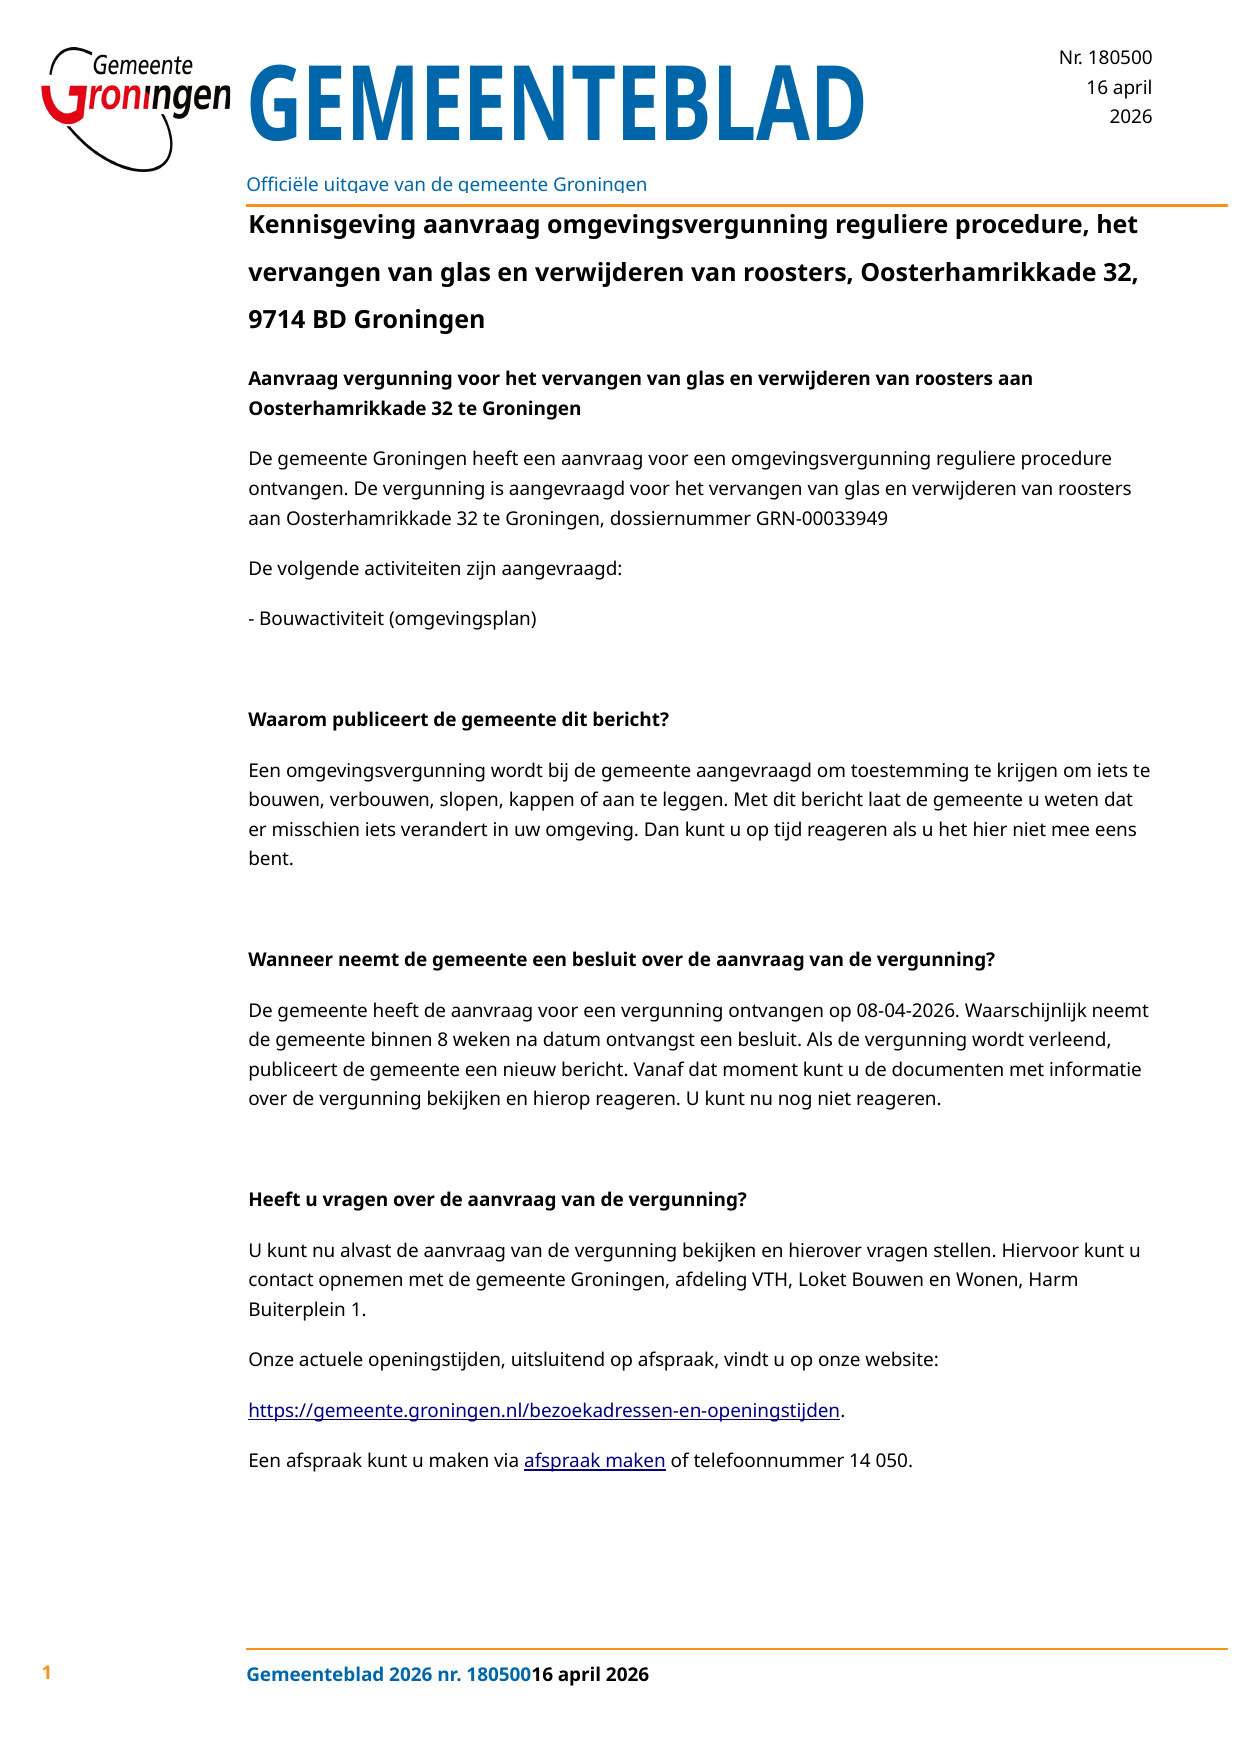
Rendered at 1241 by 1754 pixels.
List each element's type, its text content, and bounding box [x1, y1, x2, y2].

text De gemeente Groningen heeft een aanvraag voor een omgevingsvergunning reguliere procedure ontvangen. De vergunning is aangevraagd voor het vervangen van glas en verwijderen van roosters aan Oosterhamrikkade 32 te Groningen, dossiernummer GRN-00033949 [248, 446, 1152, 530]
text De volgende activiteiten zijn aangevraagd: [248, 555, 1152, 581]
text Een afspraak kunt u maken via afspraak maken of telefoonnummer 14 050. [248, 1447, 1152, 1473]
picture [41, 47, 231, 172]
text Aanvraag vergunning voor het vervangen van glas en verwijderen van roosters aan Oosterhamrikkade 32 te Groningen [248, 366, 1152, 421]
text Een omgevingsvergunning wordt bij de gemeente aangevraagd om toestemming te krijgen om iets te bouwen, verbouwen, slopen, kappen of aan te leggen. Met dit bericht laat de gemeente u weten dat er misschien iets verandert in uw omgeving. Dan kunt u op tijd reageren als u het hier niet mee eens bent. [248, 757, 1152, 871]
text https://gemeente.groningen.nl/bezoekadressen-en-openingstijden. [248, 1397, 1152, 1422]
text Heeft u vragen over de aanvraag van de vergunning? [248, 1186, 1152, 1212]
text Wanneer neemt de gemeente een besluit over de aanvraag van de vergunning? [248, 946, 1152, 972]
text Kennisgeving aanvraag omgevingsvergunning reguliere procedure, het vervangen van glas en verwijderen van roosters, Oosterhamrikkade 32, 9714 BD Groningen [248, 207, 1152, 336]
text Onze actuele openingstijden, uitsluitend op afspraak, vindt u op onze website: [248, 1346, 1152, 1372]
text - Bouwactiviteit (omgevingsplan) [248, 606, 1152, 631]
text Waarom publiceert de gemeente dit bericht? [248, 706, 1152, 732]
text De gemeente heeft de aanvraag voor een vergunning ontvangen op 08-04-2026. Waarschijnlijk neemt de gemeente binnen 8 weken na datum ontvangst een besluit. Als de vergunning wordt verleend, publiceert de gemeente een nieuw bericht. Vanaf dat moment kunt u de documenten met informatie over de vergunning bekijken en hierop reageren. U kunt nu nog niet reageren. [248, 997, 1152, 1111]
text U kunt nu alvast de aanvraag van de vergunning bekijken en hierover vragen stellen. Hiervoor kunt u contact opnemen met de gemeente Groningen, afdeling VTH, Loket Bouwen en Wonen, Harm Buiterplein 1. [248, 1237, 1152, 1322]
